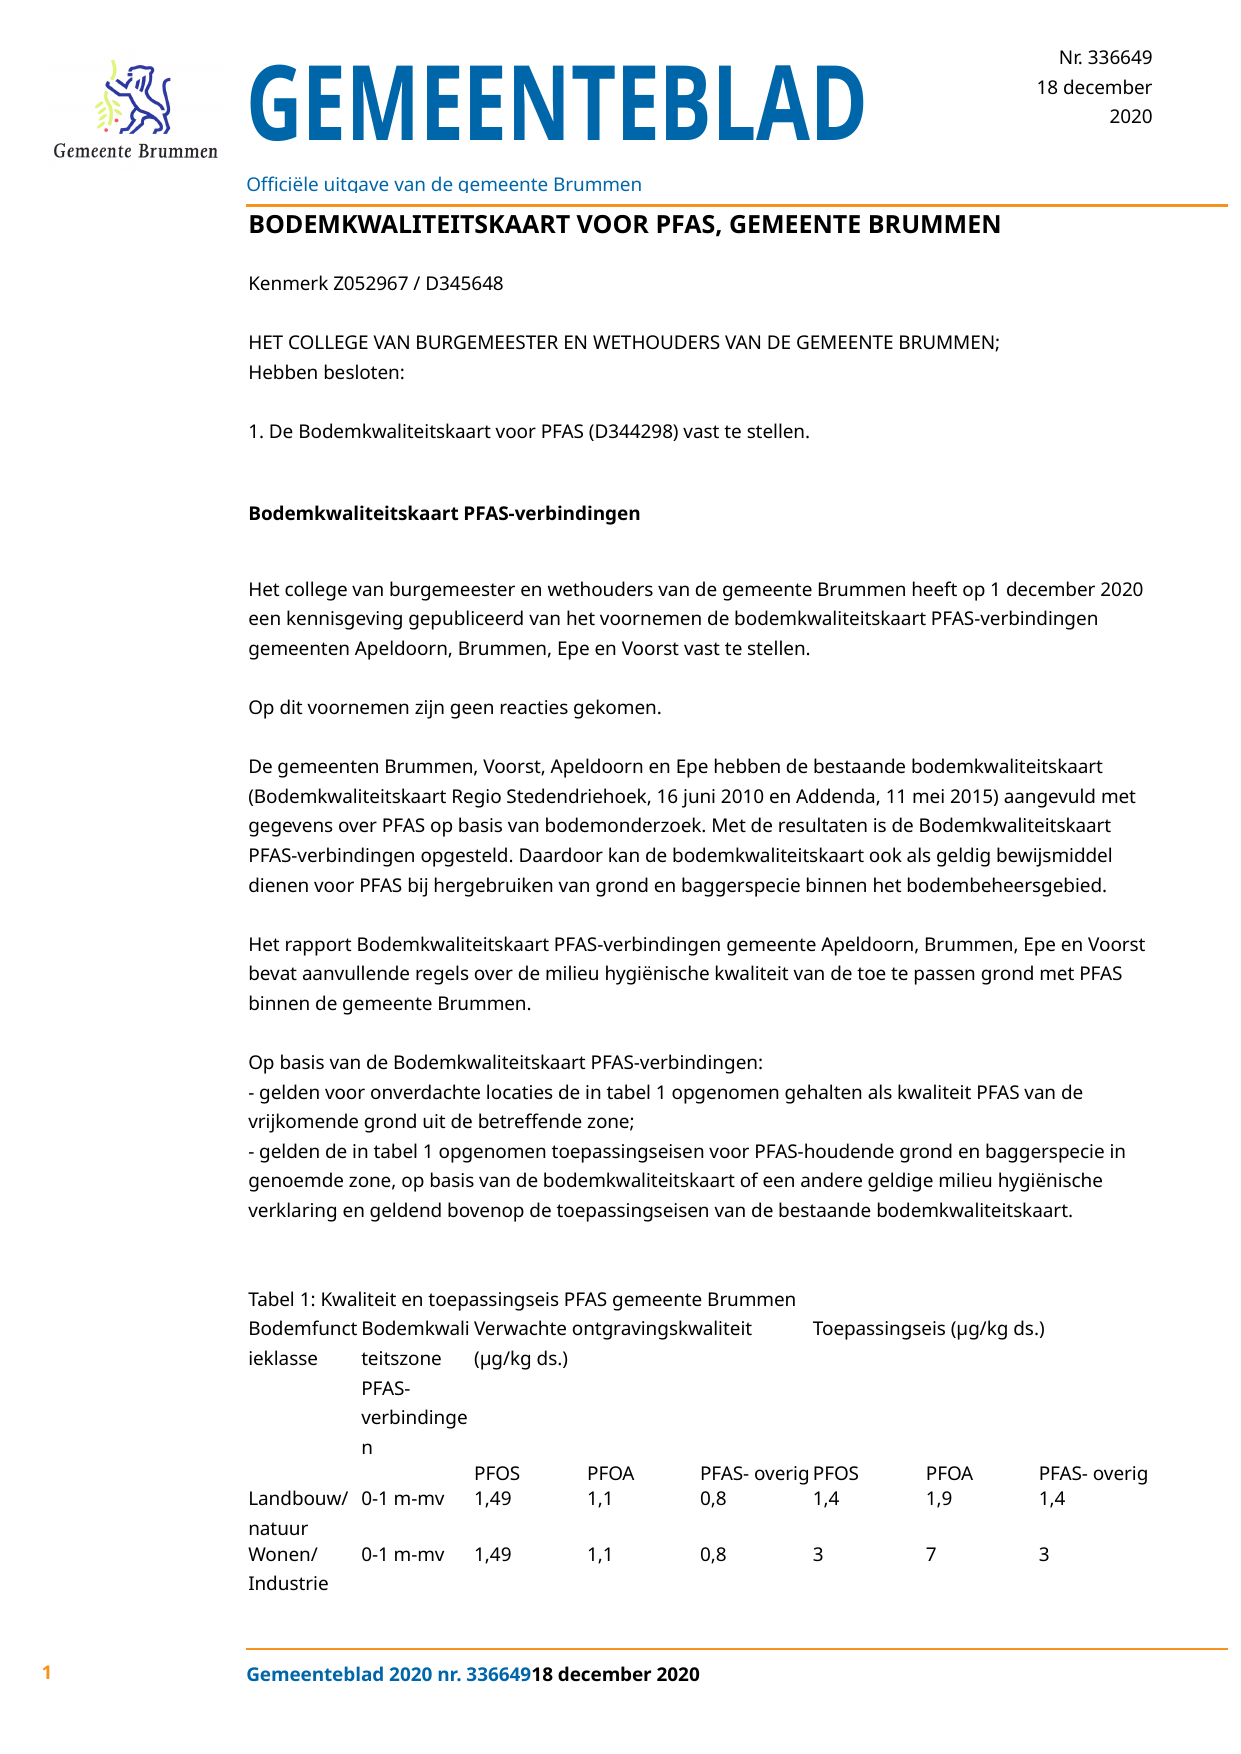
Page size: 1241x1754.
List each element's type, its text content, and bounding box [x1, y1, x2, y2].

text Op dit voornemen zijn geen reacties gekomen. [248, 694, 1152, 720]
table_cell PFOS [813, 1460, 926, 1485]
table_cell PFOA [926, 1460, 1038, 1485]
text Kenmerk Z052967 / D345648 [248, 270, 1152, 296]
table_cell 0,8 [700, 1485, 813, 1541]
picture [41, 47, 231, 172]
text Hebben besloten: [248, 359, 1152, 385]
table_header Bodemfunctieklasse [248, 1316, 361, 1460]
table_cell PFOS [474, 1460, 587, 1485]
text De gemeenten Brummen, Voorst, Apeldoorn en Epe hebben de bestaande bodemkwaliteitskaart (Bodemkwaliteitskaart Regio Stedendriehoek, 16 juni 2010 en Addenda, 11 mei 2015) aangevuld met gegevens over PFAS op basis van bodemonderzoek. Met de resultaten is de Bodemkwaliteitskaart PFAS-verbindingen opgesteld. Daardoor kan de bodemkwaliteitskaart ook als geldig bewijsmiddel dienen voor PFAS bij hergebruiken van grond en baggerspecie binnen het bodembeheersgebied. [248, 753, 1152, 897]
text Het college van burgemeester en wethouders van de gemeente Brummen heeft op 1 december 2020 een kennisgeving gepubliceerd van het voornemen de bodemkwaliteitskaart PFAS-verbindingen gemeenten Apeldoorn, Brummen, Epe en Voorst vast te stellen. [248, 576, 1152, 661]
table_cell [361, 1460, 474, 1485]
table_cell 1,1 [587, 1485, 700, 1541]
table_cell 7 [926, 1541, 1038, 1596]
text Bodemkwaliteitskaart PFAS-verbindingen [248, 498, 1152, 527]
table_cell PFAS- overig [700, 1460, 813, 1485]
table_cell PFAS- overig [1039, 1460, 1152, 1485]
text HET COLLEGE VAN BURGEMEESTER EN WETHOUDERS VAN DE GEMEENTE BRUMMEN; [248, 329, 1152, 355]
table_cell 1,4 [1039, 1485, 1152, 1541]
text Op basis van de Bodemkwaliteitskaart PFAS-verbindingen: [248, 1049, 1152, 1075]
table_header Verwachte ontgravingskwaliteit (µg/kg ds.) [474, 1316, 813, 1460]
table_cell 3 [1039, 1541, 1152, 1596]
table_cell 0,8 [700, 1541, 813, 1596]
text - gelden voor onverdachte locaties de in tabel 1 opgenomen gehalten als kwaliteit PFAS van de vrijkomende grond uit de betreffende zone; [248, 1079, 1152, 1134]
table_header Toepassingseis (µg/kg ds.) [813, 1316, 1152, 1460]
table_cell 1,9 [926, 1485, 1038, 1541]
table_cell 1,1 [587, 1541, 700, 1596]
text 1. De Bodemkwaliteitskaart voor PFAS (D344298) vast te stellen. [248, 418, 1152, 444]
table_cell 0-1 m-mv [361, 1541, 474, 1596]
table_header Bodemkwaliteitszone PFAS-verbindingen [361, 1316, 474, 1460]
table_cell Wonen/Industrie [248, 1541, 361, 1596]
text Tabel 1: Kwaliteit en toepassingseis PFAS gemeente Brummen [248, 1286, 1152, 1312]
table_cell 1,4 [813, 1485, 926, 1541]
text Het rapport Bodemkwaliteitskaart PFAS-verbindingen gemeente Apeldoorn, Brummen, Epe en Voorst bevat aanvullende regels over de milieu hygiënische kwaliteit van de toe te passen grond met PFAS binnen de gemeente Brummen. [248, 931, 1152, 1016]
table_cell 0-1 m-mv [361, 1485, 474, 1541]
table_cell 3 [813, 1541, 926, 1596]
table_cell 1,49 [474, 1541, 587, 1596]
text - gelden de in tabel 1 opgenomen toepassingseisen voor PFAS-houdende grond en baggerspecie in genoemde zone, op basis van de bodemkwaliteitskaart of een andere geldige milieu hygiënische verklaring en geldend bovenop de toepassingseisen van de bestaande bodemkwaliteitskaart. [248, 1138, 1152, 1223]
text BODEMKWALITEITSKAART VOOR PFAS, GEMEENTE BRUMMEN [248, 207, 1152, 241]
table_cell [248, 1460, 361, 1485]
table_cell PFOA [587, 1460, 700, 1485]
table_cell 1,49 [474, 1485, 587, 1541]
table_cell Landbouw/natuur [248, 1485, 361, 1541]
